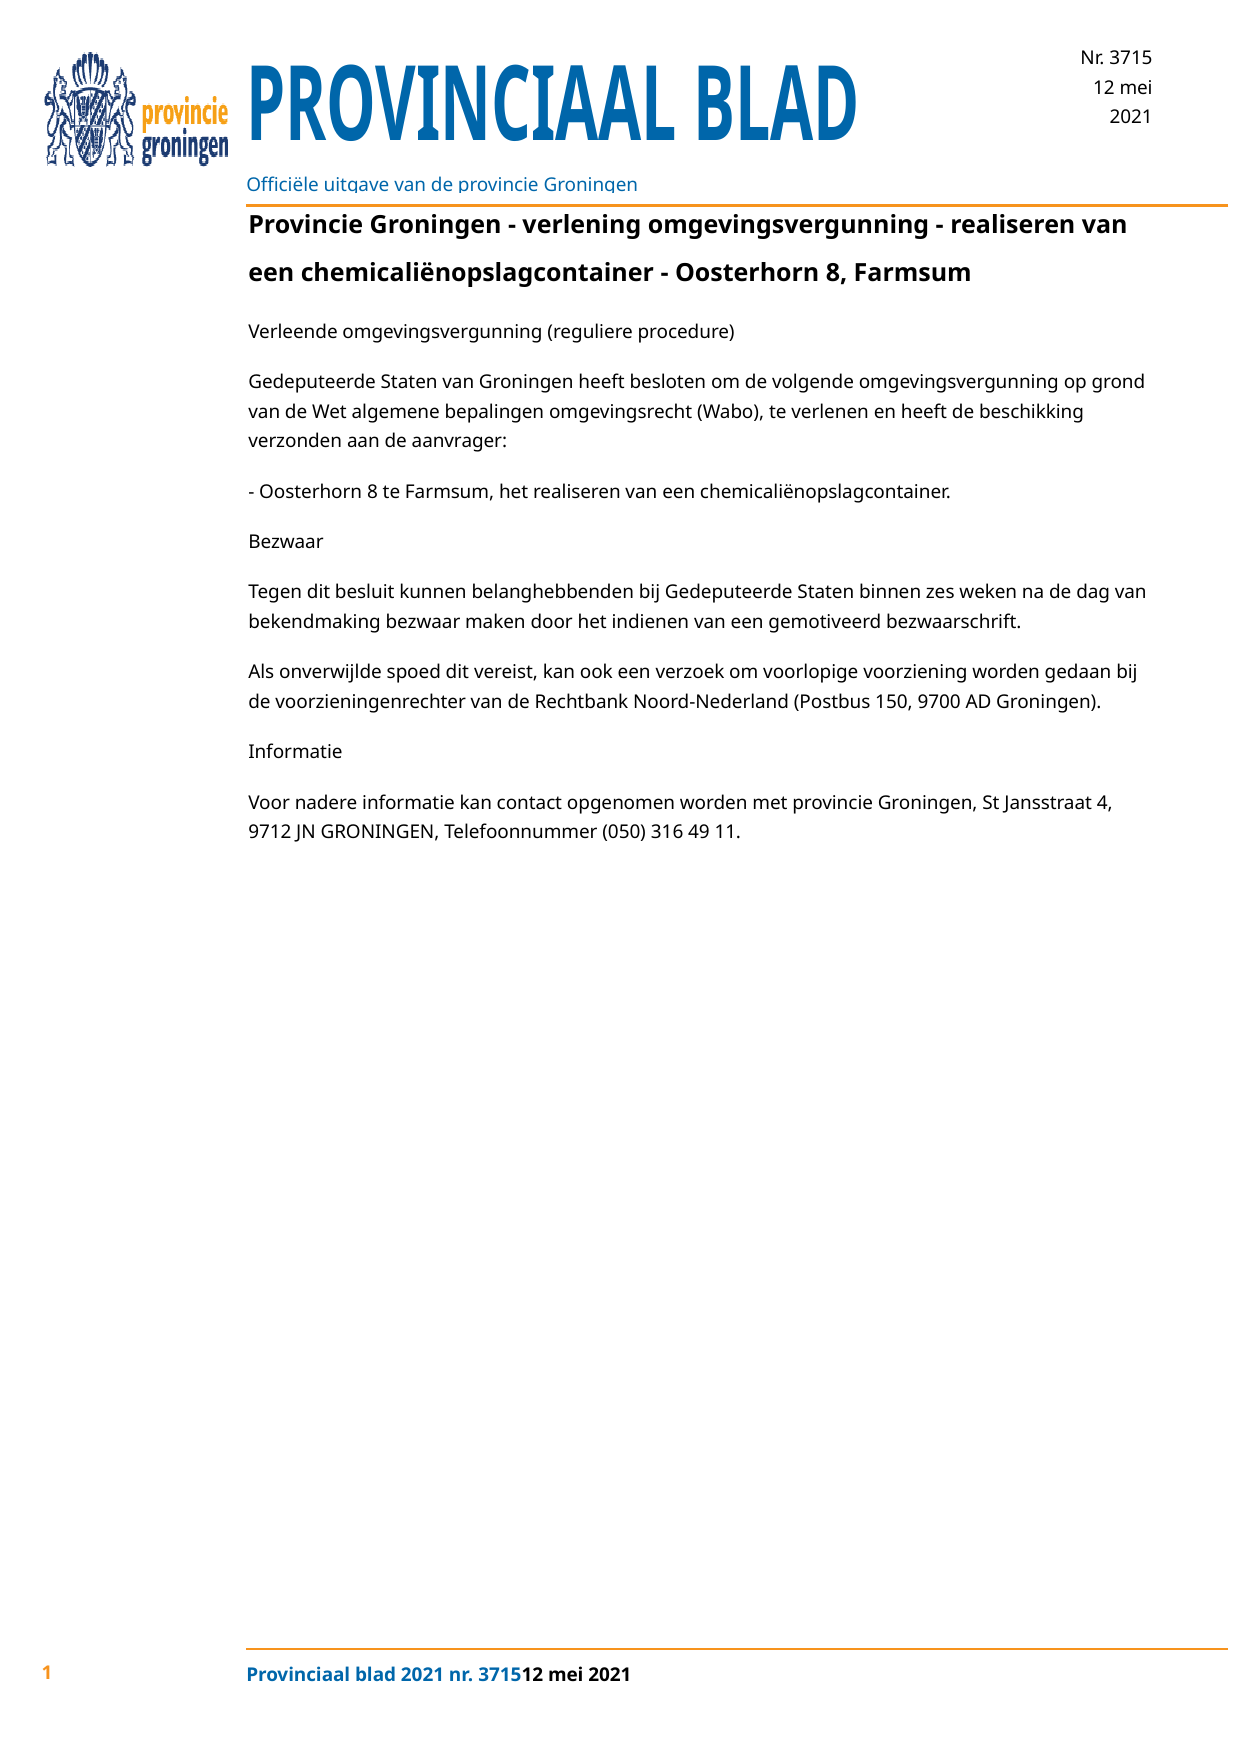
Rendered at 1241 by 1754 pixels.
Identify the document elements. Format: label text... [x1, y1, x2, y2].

text Bezwaar [248, 528, 1152, 554]
text Voor nadere informatie kan contact opgenomen worden met provincie Groningen, St Jansstraat 4, 9712 JN GRONINGEN, Telefoonnummer (050) 316 49 11. [248, 789, 1152, 844]
text Verleende omgevingsvergunning (reguliere procedure) [248, 318, 1152, 344]
text Gedeputeerde Staten van Groningen heeft besloten om de volgende omgevingsvergunning op grond van de Wet algemene bepalingen omgevingsrecht (Wabo), te verlenen en heeft de beschikking verzonden aan de aanvrager: [248, 368, 1152, 453]
text Informatie [248, 739, 1152, 764]
text Als onverwijlde spoed dit vereist, kan ook een verzoek om voorlopige voorziening worden gedaan bij de voorzieningenrechter van de Rechtbank Noord-Nederland (Postbus 150, 9700 AD Groningen). [248, 659, 1152, 714]
text Tegen dit besluit kunnen belanghebbenden bij Gedeputeerde Staten binnen zes weken na de dag van bekendmaking bezwaar maken door het indienen van een gemotiveerd bezwaarschrift. [248, 579, 1152, 634]
text Provincie Groningen - verlening omgevingsvergunning - realiseren van een chemicaliënopslagcontainer - Oosterhorn 8, Farmsum [248, 207, 1152, 288]
picture [41, 47, 231, 172]
text - Oosterhorn 8 te Farmsum, het realiseren van een chemicaliënopslagcontainer. [248, 478, 1152, 504]
